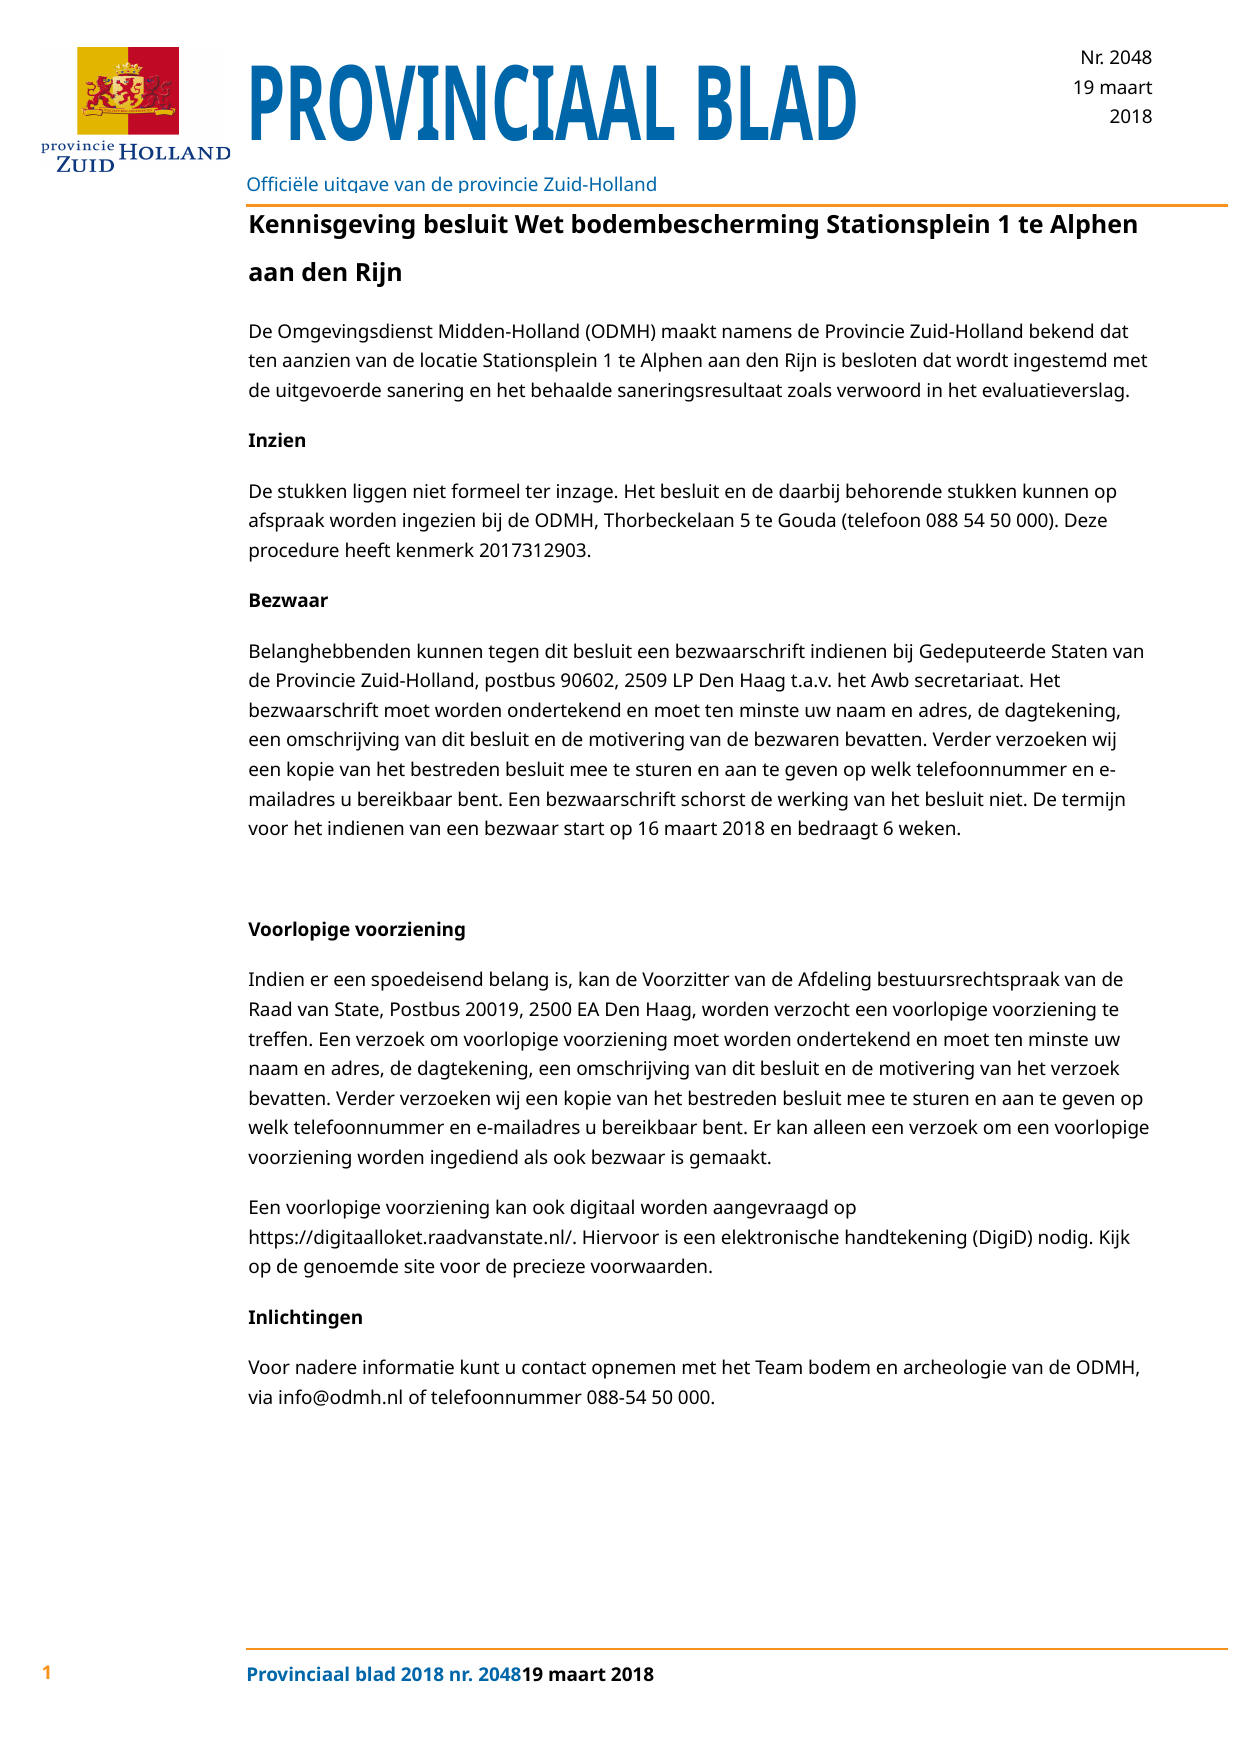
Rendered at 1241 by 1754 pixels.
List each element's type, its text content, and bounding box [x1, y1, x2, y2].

text Bezwaar [248, 587, 1152, 613]
text Indien er een spoedeisend belang is, kan de Voorzitter van de Afdeling bestuursrechtspraak van de Raad van State, Postbus 20019, 2500 EA Den Haag, worden verzocht een voorlopige voorziening te treffen. Een verzoek om voorlopige voorziening moet worden ondertekend en moet ten minste uw naam en adres, de dagtekening, een omschrijving van dit besluit en de motivering van het verzoek bevatten. Verder verzoeken wij een kopie van het bestreden besluit mee te sturen en aan te geven op welk telefoonnummer en e-mailadres u bereikbaar bent. Er kan alleen een verzoek om een voorlopige voorziening worden ingediend als ook bezwaar is gemaakt. [248, 967, 1152, 1170]
text De Omgevingsdienst Midden-Holland (ODMH) maakt namens de Provincie Zuid-Holland bekend dat ten aanzien van de locatie Stationsplein 1 te Alphen aan den Rijn is besloten dat wordt ingestemd met de uitgevoerde sanering en het behaalde saneringsresultaat zoals verwoord in het evaluatieverslag. [248, 318, 1152, 403]
text Inlichtingen [248, 1304, 1152, 1330]
text Inzien [248, 427, 1152, 453]
text Voorlopige voorziening [248, 916, 1152, 942]
text Voor nadere informatie kunt u contact opnemen met het Team bodem en archeologie van de ODMH, via info@odmh.nl of telefoonnummer 088-54 50 000. [248, 1354, 1152, 1410]
text Kennisgeving besluit Wet bodembescherming Stationsplein 1 te Alphen aan den Rijn [248, 207, 1152, 288]
text Belanghebbenden kunnen tegen dit besluit een bezwaarschrift indienen bij Gedeputeerde Staten van de Provincie Zuid-Holland, postbus 90602, 2509 LP Den Haag t.a.v. het Awb secretariaat. Het bezwaarschrift moet worden ondertekend en moet ten minste uw naam en adres, de dagtekening, een omschrijving van dit besluit en de motivering van de bezwaren bevatten. Verder verzoeken wij een kopie van het bestreden besluit mee te sturen en aan te geven op welk telefoonnummer en e-mailadres u bereikbaar bent. Een bezwaarschrift schorst de werking van het besluit niet. De termijn voor het indienen van een bezwaar start op 16 maart 2018 en bedraagt 6 weken. [248, 638, 1152, 841]
picture [41, 47, 231, 172]
text Een voorlopige voorziening kan ook digitaal worden aangevraagd op https://digitaalloket.raadvanstate.nl/. Hiervoor is een elektronische handtekening (DigiD) nodig. Kijk op de genoemde site voor de precieze voorwaarden. [248, 1194, 1152, 1279]
text De stukken liggen niet formeel ter inzage. Het besluit en de daarbij behorende stukken kunnen op afspraak worden ingezien bij de ODMH, Thorbeckelaan 5 te Gouda (telefoon 088 54 50 000). Deze procedure heeft kenmerk 2017312903. [248, 478, 1152, 563]
